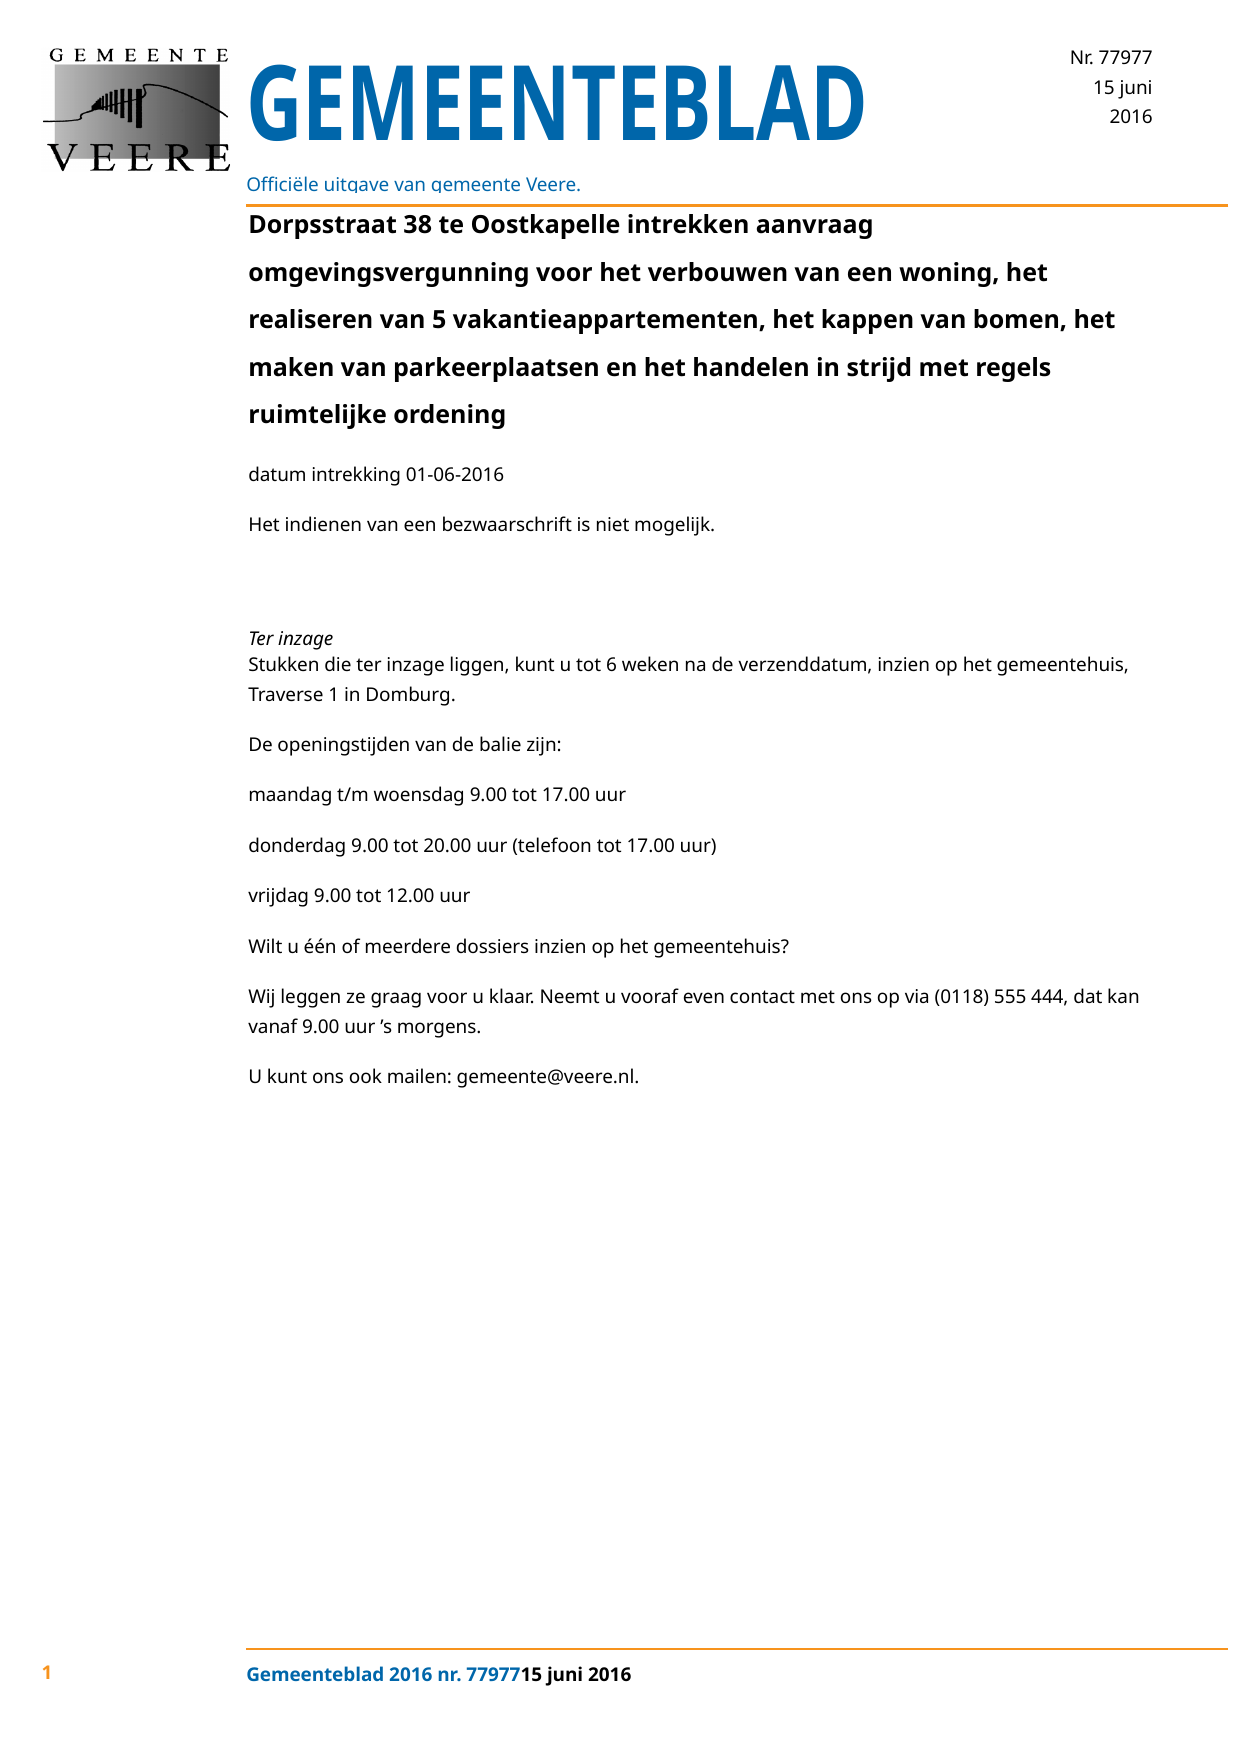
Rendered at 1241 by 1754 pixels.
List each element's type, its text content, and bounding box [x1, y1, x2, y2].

text Wij leggen ze graag voor u klaar. Neemt u vooraf even contact met ons op via (0118) 555 444, dat kan vanaf 9.00 uur ’s morgens. [248, 983, 1152, 1039]
text Het indienen van een bezwaarschrift is niet mogelijk. [248, 511, 1152, 537]
picture [41, 47, 231, 172]
text Stukken die ter inzage liggen, kunt u tot 6 weken na de verzenddatum, inzien op het gemeentehuis, Traverse 1 in Domburg. [248, 651, 1152, 707]
text datum intrekking 01-06-2016 [248, 461, 1152, 486]
text U kunt ons ook mailen: gemeente@veere.nl. [248, 1063, 1152, 1089]
text De openingstijden van de balie zijn: [248, 731, 1152, 757]
text Wilt u één of meerdere dossiers inzien op het gemeentehuis? [248, 933, 1152, 959]
text Dorpsstraat 38 te Oostkapelle intrekken aanvraag omgevingsvergunning voor het verbouwen van een woning, het realiseren van 5 vakantieappartementen, het kappen van bomen, het maken van parkeerplaatsen en het handelen in strijd met regels ruimtelijke ordening [248, 207, 1152, 431]
text Ter inzage [248, 626, 1152, 651]
text maandag t/m woensdag 9.00 tot 17.00 uur [248, 782, 1152, 807]
text vrijdag 9.00 tot 12.00 uur [248, 882, 1152, 908]
text donderdag 9.00 tot 20.00 uur (telefoon tot 17.00 uur) [248, 832, 1152, 858]
